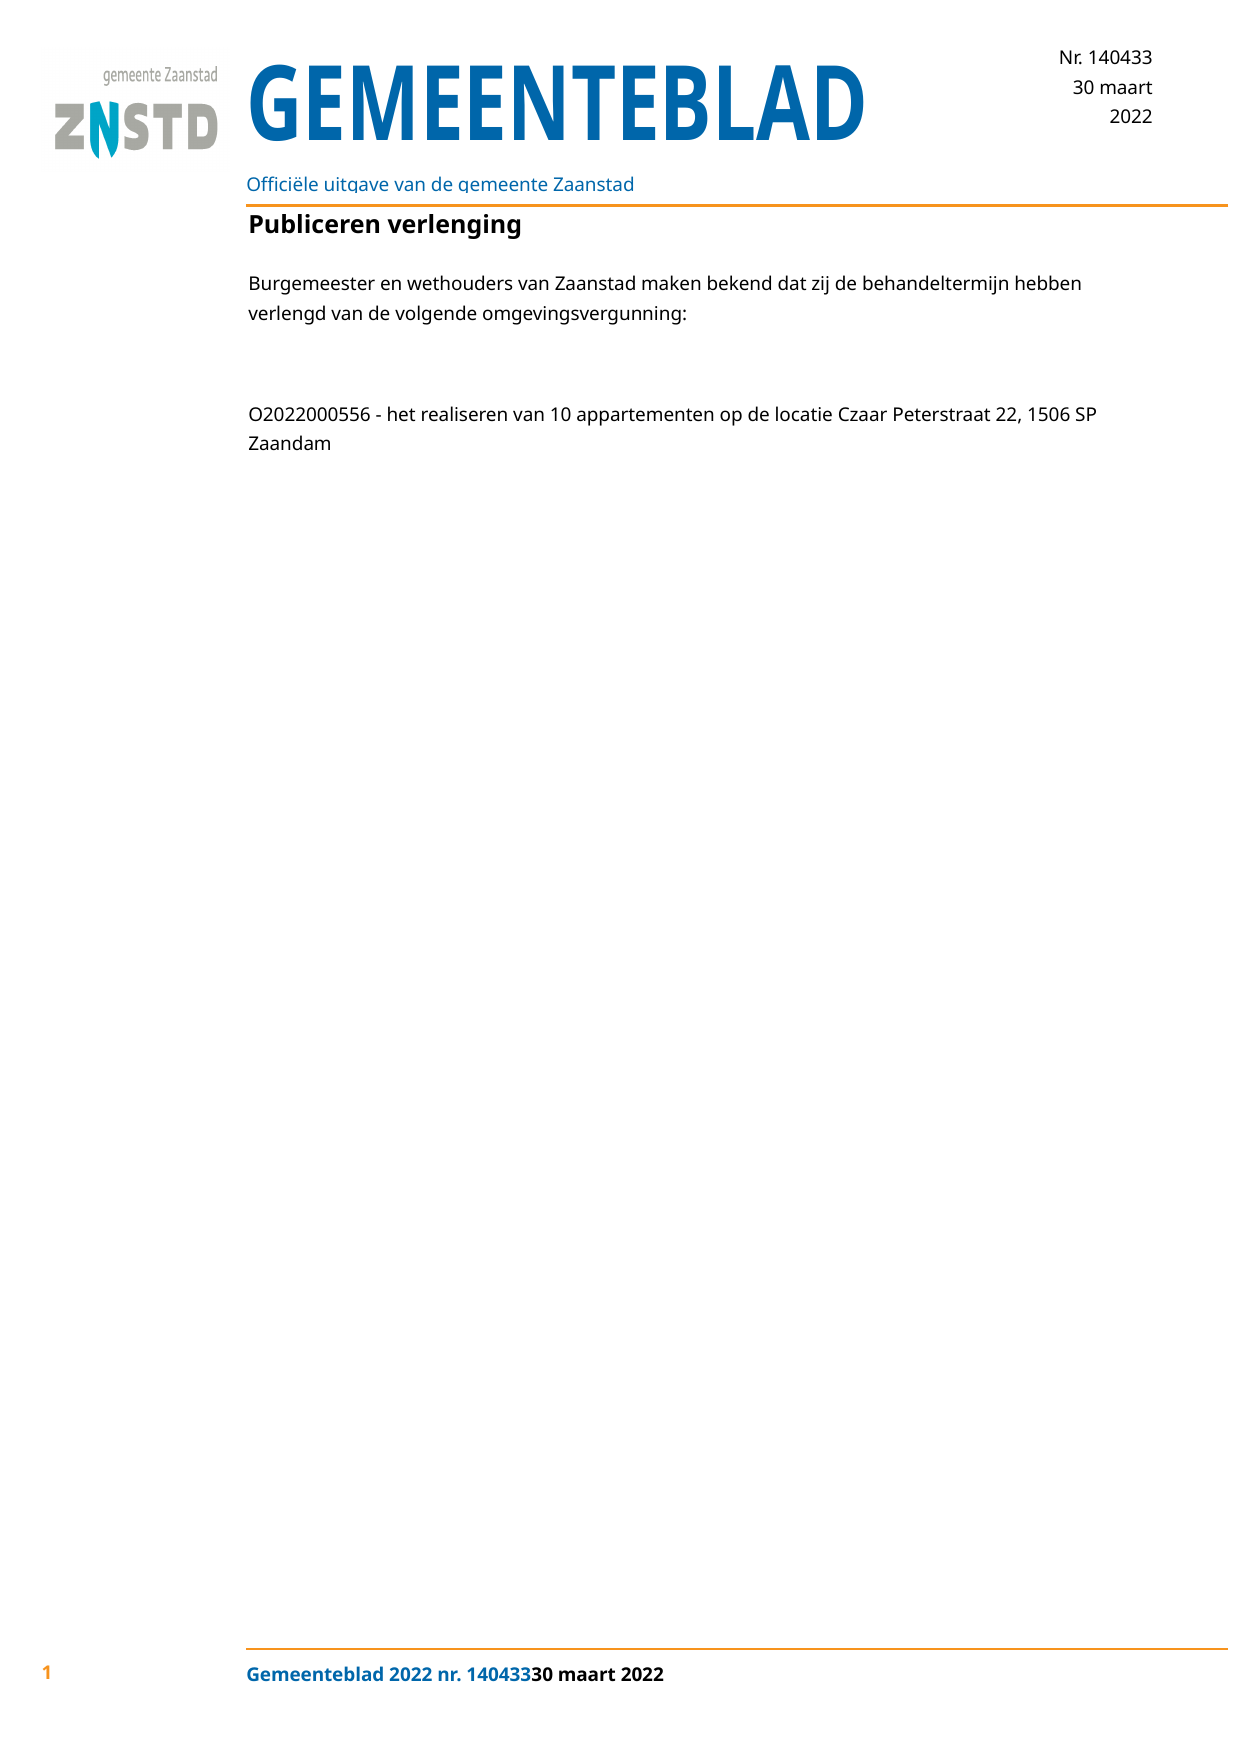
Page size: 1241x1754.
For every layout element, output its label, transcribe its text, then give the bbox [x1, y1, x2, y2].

picture [41, 47, 231, 172]
text O2022000556 - het realiseren van 10 appartementen op de locatie Czaar Peterstraat 22, 1506 SP Zaandam [248, 401, 1152, 456]
text Burgemeester en wethouders van Zaanstad maken bekend dat zij de behandeltermijn hebben verlengd van de volgende omgevingsvergunning: [248, 270, 1152, 326]
text Publiceren verlenging [248, 207, 1152, 241]
